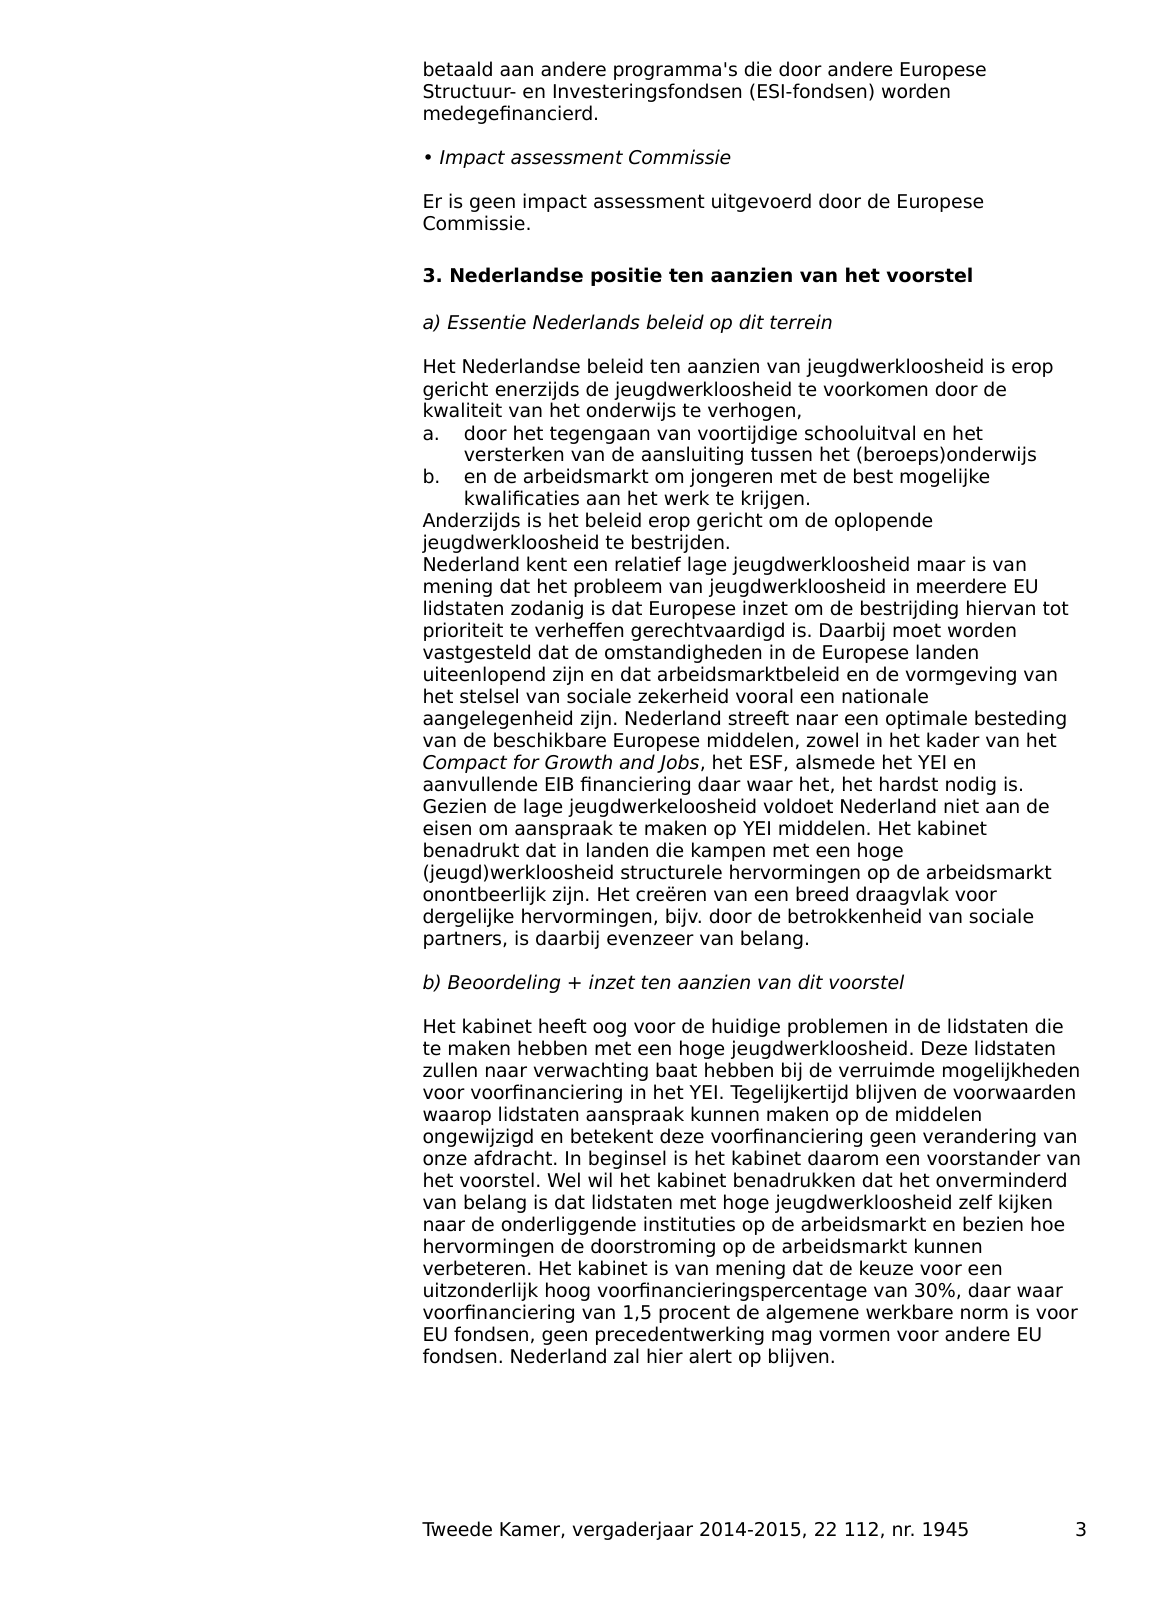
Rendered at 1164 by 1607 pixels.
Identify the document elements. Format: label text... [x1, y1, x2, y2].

text b. en de arbeidsmarkt om jongeren met de best mogelijke kwalificaties aan het werk te krijgen. [422, 466, 1087, 510]
text a. door het tegengaan van voortijdige schooluitval en het versterken van de aansluiting tussen het (beroeps)onderwijs [422, 422, 1087, 466]
text Anderzijds is het beleid erop gericht om de oplopende jeugdwerkloosheid te bestrijden. [422, 510, 1087, 554]
text Het kabinet heeft oog voor de huidige problemen in de lidstaten die te maken hebben met een hoge jeugdwerkloosheid. Deze lidstaten zullen naar verwachting baat hebben bij de verruimde mogelijkheden voor voorfinanciering in het YEI. Tegelijkertijd blijven de voorwaarden waarop lidstaten aanspraak kunnen maken op de middelen ongewijzigd en betekent deze voorfinanciering geen verandering van onze afdracht. In beginsel is het kabinet daarom een voorstander van het voorstel. Wel wil het kabinet benadrukken dat het onverminderd van belang is dat lidstaten met hoge jeugdwerkloosheid zelf kijken naar de onderliggende instituties op de arbeidsmarkt en bezien hoe hervormingen de doorstroming op de arbeidsmarkt kunnen verbeteren. Het kabinet is van mening dat de keuze voor een uitzonderlijk hoog voorfinancieringspercentage van 30%, daar waar voorfinanciering van 1,5 procent de algemene werkbare norm is voor EU fondsen, geen precedentwerking mag vormen voor andere EU fondsen. Nederland zal hier alert op blijven. [422, 1016, 1087, 1368]
text Nederland kent een relatief lage jeugdwerkloosheid maar is van mening dat het probleem van jeugdwerkloosheid in meerdere EU lidstaten zodanig is dat Europese inzet om de bestrijding hiervan tot prioriteit te verheffen gerechtvaardigd is. Daarbij moet worden vastgesteld dat de omstandigheden in de Europese landen uiteenlopend zijn en dat arbeidsmarktbeleid en de vormgeving van het stelsel van sociale zekerheid vooral een nationale aangelegenheid zijn. Nederland streeft naar een optimale besteding van de beschikbare Europese middelen, zowel in het kader van het Compact for Growth and Jobs, het ESF, alsmede het YEI en aanvullende EIB financiering daar waar het, het hardst nodig is. Gezien de lage jeugdwerkeloosheid voldoet Nederland niet aan de eisen om aanspraak te maken op YEI middelen. Het kabinet benadrukt dat in landen die kampen met een hoge (jeugd)werkloosheid structurele hervormingen op de arbeidsmarkt onontbeerlijk zijn. Het creëren van een breed draagvlak voor dergelijke hervormingen, bijv. door de betrokkenheid van sociale partners, is daarbij evenzeer van belang. [422, 554, 1087, 950]
text Het Nederlandse beleid ten aanzien van jeugdwerkloosheid is erop gericht enerzijds de jeugdwerkloosheid te voorkomen door de kwaliteit van het onderwijs te verhogen, [422, 356, 1087, 422]
subtitle • Impact assessment Commissie [422, 147, 1087, 169]
text Er is geen impact assessment uitgevoerd door de Europese Commissie. [422, 191, 1087, 235]
subtitle 3. Nederlandse positie ten aanzien van het voorstel [422, 265, 1087, 287]
subtitle a) Essentie Nederlands beleid op dit terrein [422, 312, 1087, 334]
text betaald aan andere programma's die door andere Europese Structuur- en Investeringsfondsen (ESI-fondsen) worden medegefinancierd. [422, 59, 1087, 125]
subtitle b) Beoordeling + inzet ten aanzien van dit voorstel [422, 972, 1087, 994]
